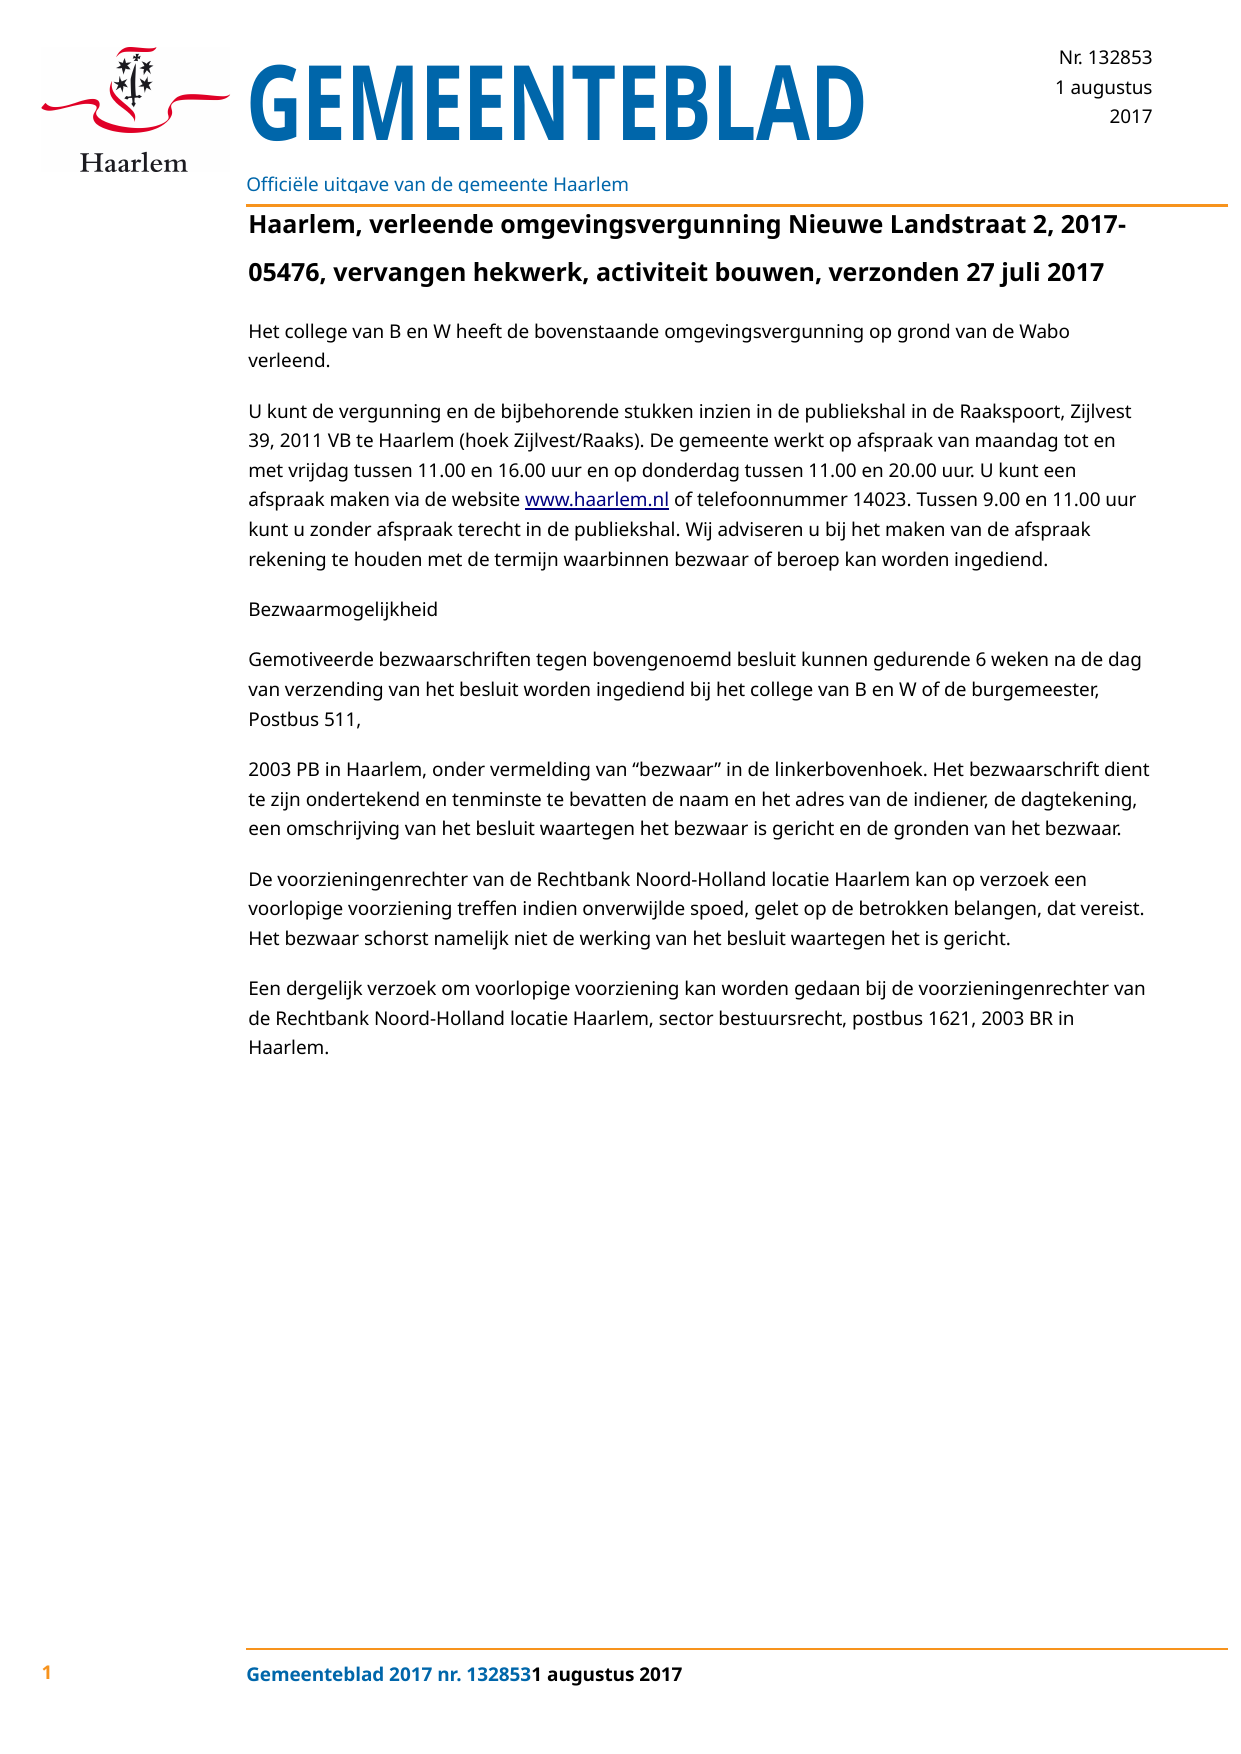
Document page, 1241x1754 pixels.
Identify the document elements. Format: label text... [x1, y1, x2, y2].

text U kunt de vergunning en de bijbehorende stukken inzien in de publiekshal in de Raakspoort, Zijlvest 39, 2011 VB te Haarlem (hoek Zijlvest/Raaks). De gemeente werkt op afspraak van maandag tot en met vrijdag tussen 11.00 en 16.00 uur en op donderdag tussen 11.00 en 20.00 uur. U kunt een afspraak maken via de website www.haarlem.nl of telefoonnummer 14023. Tussen 9.00 en 11.00 uur kunt u zonder afspraak terecht in de publiekshal. Wij adviseren u bij het maken van de afspraak rekening te houden met de termijn waarbinnen bezwaar of beroep kan worden ingediend. [248, 398, 1152, 572]
picture [41, 47, 231, 172]
text De voorzieningenrechter van de Rechtbank Noord-Holland locatie Haarlem kan op verzoek een voorlopige voorziening treffen indien onverwijlde spoed, gelet op de betrokken belangen, dat vereist. Het bezwaar schorst namelijk niet de werking van het besluit waartegen het is gericht. [248, 866, 1152, 951]
text Het college van B en W heeft de bovenstaande omgevingsvergunning op grond van de Wabo verleend. [248, 318, 1152, 373]
text Haarlem, verleende omgevingsvergunning Nieuwe Landstraat 2, 2017-05476, vervangen hekwerk, activiteit bouwen, verzonden 27 juli 2017 [248, 207, 1152, 288]
text Gemotiveerde bezwaarschriften tegen bovengenoemd besluit kunnen gedurende 6 weken na de dag van verzending van het besluit worden ingediend bij het college van B en W of de burgemeester, Postbus 511, [248, 647, 1152, 732]
text Een dergelijk verzoek om voorlopige voorziening kan worden gedaan bij de voorzieningenrechter van de Rechtbank Noord-Holland locatie Haarlem, sector bestuursrecht, postbus 1621, 2003 BR in Haarlem. [248, 975, 1152, 1060]
text 2003 PB in Haarlem, onder vermelding van “bezwaar” in de linkerbovenhoek. Het bezwaarschrift dient te zijn ondertekend en tenminste te bevatten de naam en het adres van de indiener, de dagtekening, een omschrijving van het besluit waartegen het bezwaar is gericht en de gronden van het bezwaar. [248, 756, 1152, 841]
text Bezwaarmogelijkheid [248, 596, 1152, 622]
